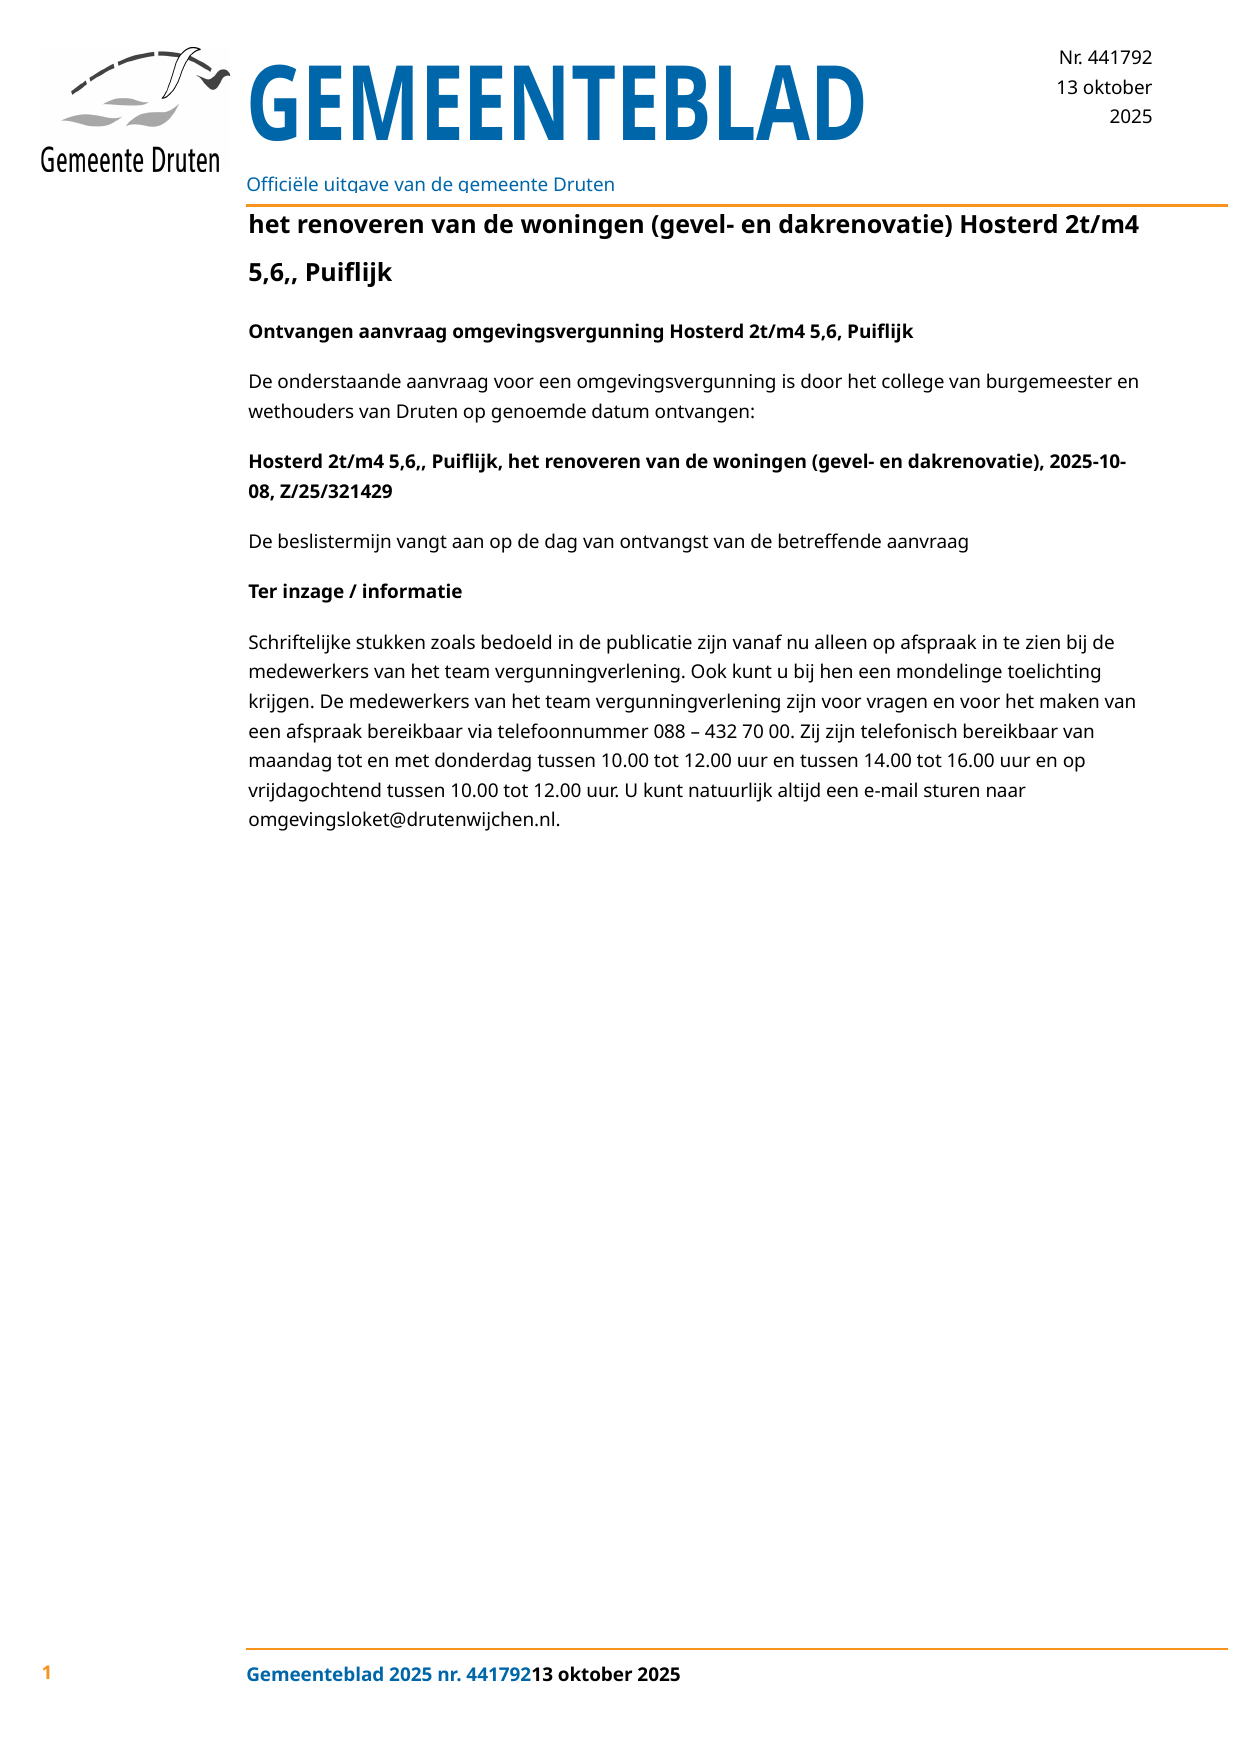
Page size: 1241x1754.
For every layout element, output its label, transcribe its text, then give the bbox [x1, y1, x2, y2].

text het renoveren van de woningen (gevel- en dakrenovatie) Hosterd 2t/m4 5,6,, Puiflijk [248, 207, 1152, 288]
text Schriftelijke stukken zoals bedoeld in de publicatie zijn vanaf nu alleen op afspraak in te zien bij de medewerkers van het team vergunningverlening. Ook kunt u bij hen een mondelinge toelichting krijgen. De medewerkers van het team vergunningverlening zijn voor vragen en voor het maken van een afspraak bereikbaar via telefoonnummer 088 – 432 70 00. Zij zijn telefonisch bereikbaar van maandag tot en met donderdag tussen 10.00 tot 12.00 uur en tussen 14.00 tot 16.00 uur en op vrijdagochtend tussen 10.00 tot 12.00 uur. U kunt natuurlijk altijd een e-mail sturen naar omgevingsloket@drutenwijchen.nl. [248, 629, 1152, 832]
text De onderstaande aanvraag voor een omgevingsvergunning is door het college van burgemeester en wethouders van Druten op genoemde datum ontvangen: [248, 368, 1152, 424]
text De beslistermijn vangt aan op de dag van ontvangst van de betreffende aanvraag [248, 528, 1152, 554]
text Hosterd 2t/m4 5,6,, Puiflijk, het renoveren van de woningen (gevel- en dakrenovatie), 2025-10-08, Z/25/321429 [248, 448, 1152, 504]
text Ontvangen aanvraag omgevingsvergunning Hosterd 2t/m4 5,6, Puiflijk [248, 318, 1152, 344]
text Ter inzage / informatie [248, 579, 1152, 604]
picture [41, 47, 231, 172]
